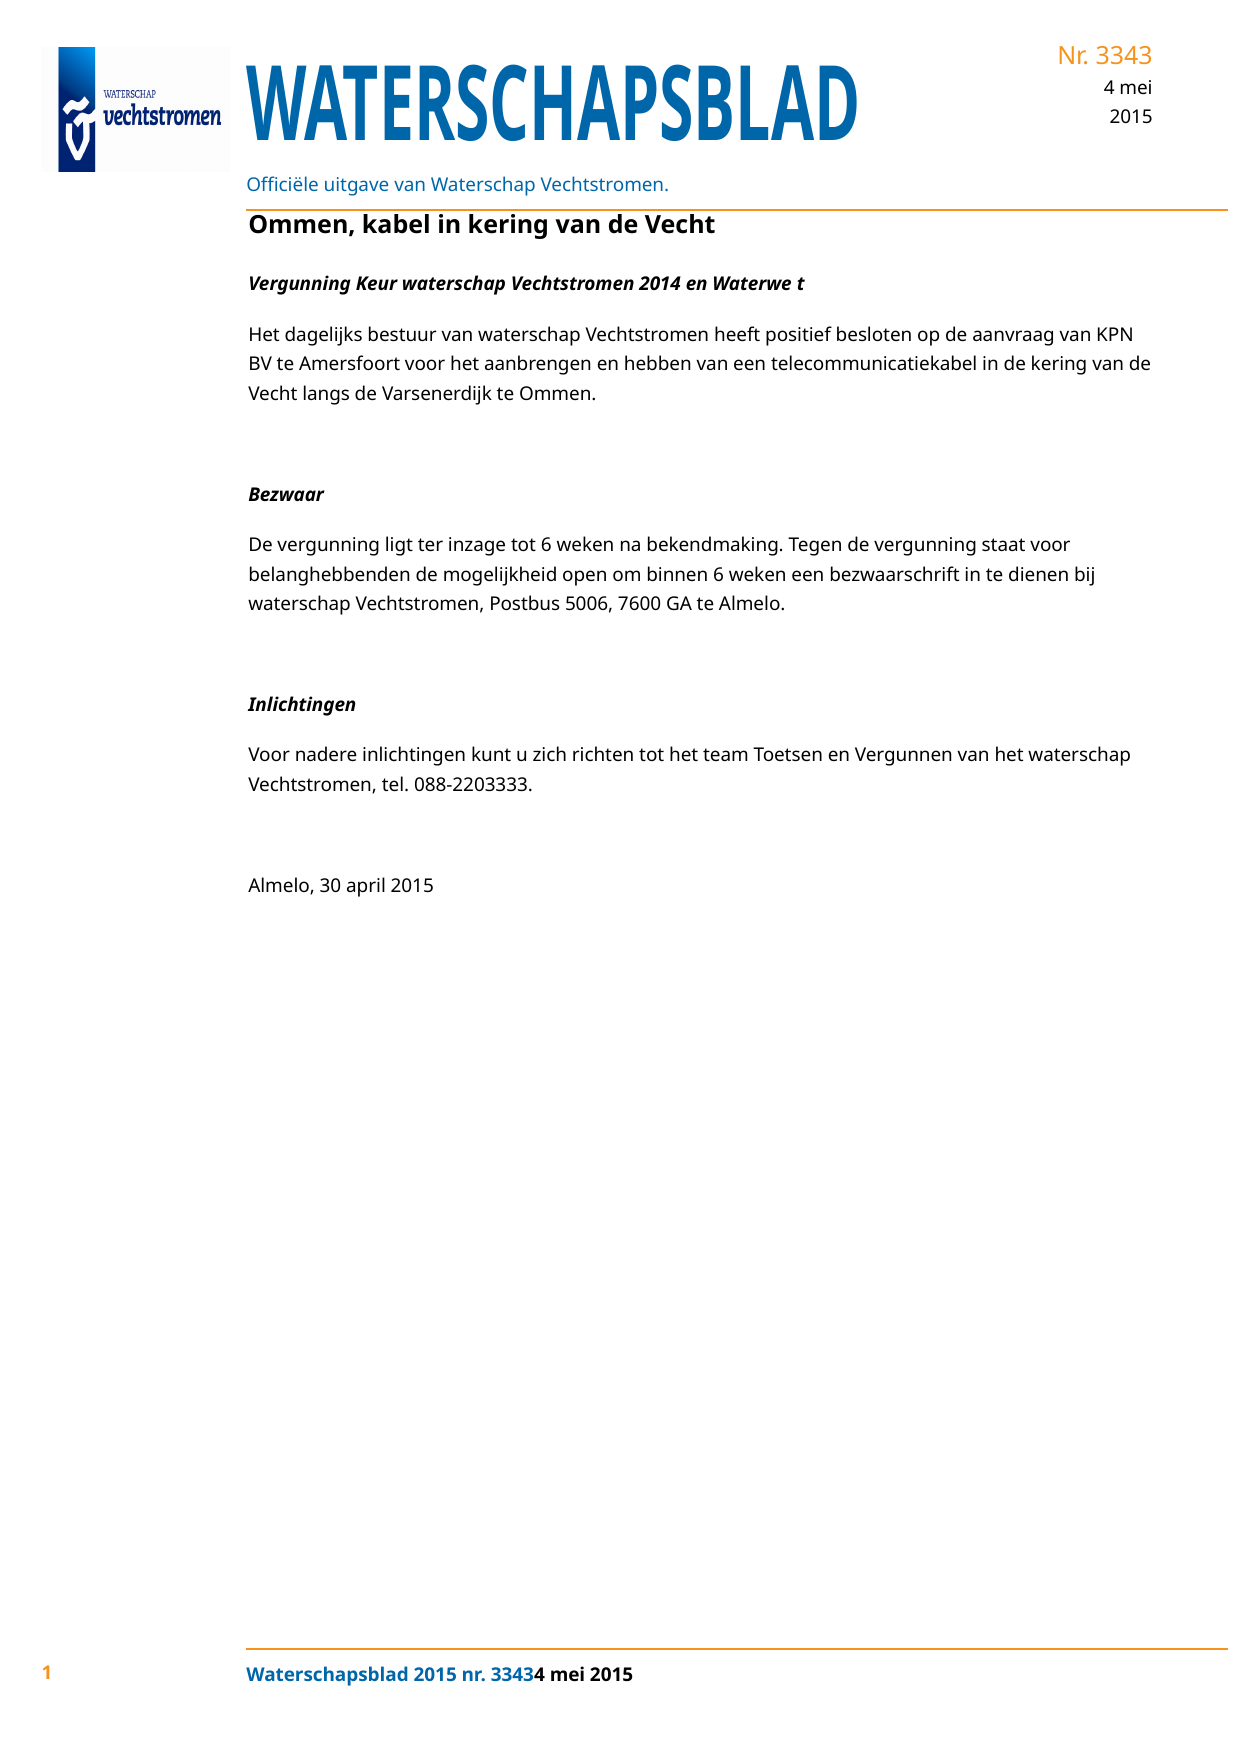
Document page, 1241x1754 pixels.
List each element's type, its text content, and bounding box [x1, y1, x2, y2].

text Bezwaar [248, 481, 1152, 506]
text Het dagelijks bestuur van waterschap Vechtstromen heeft positief besloten op de aanvraag van KPN BV te Amersfoort voor het aanbrengen en hebben van een telecommunicatiekabel in de kering van de Vecht langs de Varsenerdijk te Ommen. [248, 321, 1152, 406]
text De vergunning ligt ter inzage tot 6 weken na bekendmaking. Tegen de vergunning staat voor belanghebbenden de mogelijkheid open om binnen 6 weken een bezwaarschrift in te dienen bij waterschap Vechtstromen, Postbus 5006, 7600 GA te Almelo. [248, 531, 1152, 616]
text Voor nadere inlichtingen kunt u zich richten tot het team Toetsen en Vergunnen van het waterschap Vechtstromen, tel. 088-2203333. [248, 742, 1152, 797]
text Vergunning Keur waterschap Vechtstromen 2014 en Waterwe t [248, 270, 1152, 296]
text Inlichtingen [248, 691, 1152, 717]
text Almelo, 30 april 2015 [248, 872, 1152, 898]
text Ommen, kabel in kering van de Vecht [248, 211, 1152, 241]
picture [41, 47, 231, 172]
